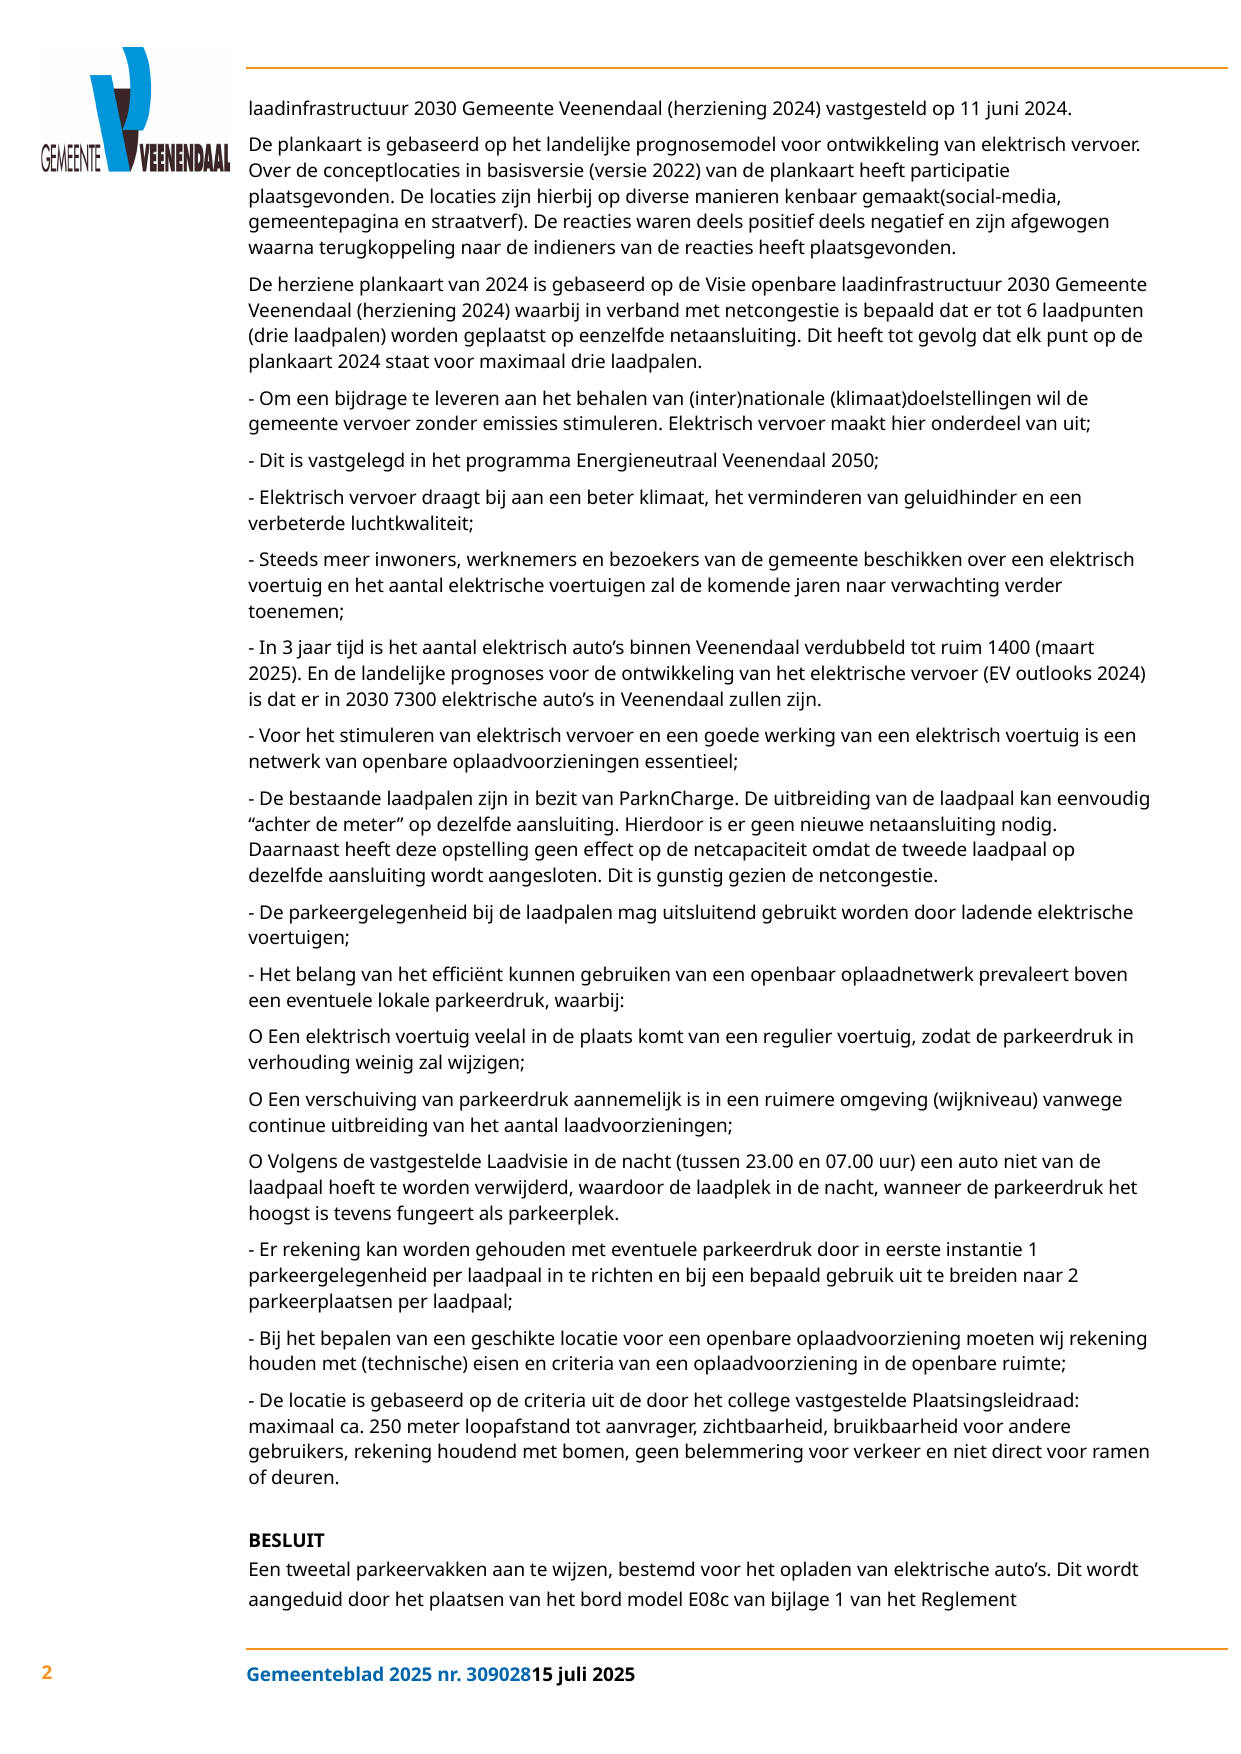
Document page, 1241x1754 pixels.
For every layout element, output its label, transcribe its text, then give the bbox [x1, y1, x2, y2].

text - Voor het stimuleren van elektrisch vervoer en een goede werking van een elektrisch voertuig is een netwerk van openbare oplaadvoorzieningen essentieel; [248, 723, 1152, 774]
text - Het belang van het efficiënt kunnen gebruiken van een openbaar oplaadnetwerk prevaleert boven een eventuele lokale parkeerdruk, waarbij: [248, 961, 1152, 1013]
picture [41, 47, 130, 172]
text - Bij het bepalen van een geschikte locatie voor een openbare oplaadvoorziening moeten wij rekening houden met (technische) eisen en criteria van een oplaadvoorziening in de openbare ruimte; [248, 1325, 1152, 1376]
text O Volgens de vastgestelde Laadvisie in de nacht (tussen 23.00 en 07.00 uur) een auto niet van de laadpaal hoeft te worden verwijderd, waardoor de laadplek in de nacht, wanneer de parkeerdruk het hoogst is tevens fungeert als parkeerplek. [248, 1148, 1152, 1226]
text laadinfrastructuur 2030 Gemeente Veenendaal (herziening 2024) vastgesteld op 11 juni 2024. [248, 95, 1152, 121]
picture [123, 47, 231, 172]
text - De locatie is gebaseerd op de criteria uit de door het college vastgestelde Plaatsingsleidraad: maximaal ca. 250 meter loopafstand tot aanvrager, zichtbaarheid, bruikbaarheid voor andere gebruikers, rekening houdend met bomen, geen belemmering voor verkeer en niet direct voor ramen of deuren. [248, 1387, 1152, 1490]
text - Dit is vastgelegd in het programma Energieneutraal Veenendaal 2050; [248, 447, 1152, 473]
text - Steeds meer inwoners, werknemers en bezoekers van de gemeente beschikken over een elektrisch voertuig en het aantal elektrische voertuigen zal de komende jaren naar verwachting verder toenemen; [248, 546, 1152, 623]
text - De bestaande laadpalen zijn in bezit van ParknCharge. De uitbreiding van de laadpaal kan eenvoudig “achter de meter” op dezelfde aansluiting. Hierdoor is er geen nieuwe netaansluiting nodig. Daarnaast heeft deze opstelling geen effect op de netcapaciteit omdat de tweede laadpaal op dezelfde aansluiting wordt aangesloten. Dit is gunstig gezien de netcongestie. [248, 785, 1152, 888]
text Een tweetal parkeervakken aan te wijzen, bestemd voor het opladen van elektrische auto’s. Dit wordt aangeduid door het plaatsen van het bord model E08c van bijlage 1 van het Reglement [248, 1557, 1152, 1612]
text - Elektrisch vervoer draagt bij aan een beter klimaat, het verminderen van geluidhinder en een verbeterde luchtkwaliteit; [248, 484, 1152, 535]
text De plankaart is gebaseerd op het landelijke prognosemodel voor ontwikkeling van elektrisch vervoer. Over de conceptlocaties in basisversie (versie 2022) van de plankaart heeft participatie plaatsgevonden. De locaties zijn hierbij op diverse manieren kenbaar gemaakt(social-media, gemeentepagina en straatverf). De reacties waren deels positief deels negatief en zijn afgewogen waarna terugkoppeling naar de indieners van de reacties heeft plaatsgevonden. [248, 131, 1152, 260]
text - Er rekening kan worden gehouden met eventuele parkeerdruk door in eerste instantie 1 parkeergelegenheid per laadpaal in te richten en bij een bepaald gebruik uit te breiden naar 2 parkeerplaatsen per laadpaal; [248, 1237, 1152, 1314]
text - In 3 jaar tijd is het aantal elektrisch auto’s binnen Veenendaal verdubbeld tot ruim 1400 (maart 2025). En de landelijke prognoses voor de ontwikkeling van het elektrische vervoer (EV outlooks 2024) is dat er in 2030 7300 elektrische auto’s in Veenendaal zullen zijn. [248, 634, 1152, 712]
text - Om een bijdrage te leveren aan het behalen van (inter)nationale (klimaat)doelstellingen wil de gemeente vervoer zonder emissies stimuleren. Elektrisch vervoer maakt hier onderdeel van uit; [248, 385, 1152, 436]
text O Een elektrisch voertuig veelal in de plaats komt van een regulier voertuig, zodat de parkeerdruk in verhouding weinig zal wijzigen; [248, 1024, 1152, 1075]
text O Een verschuiving van parkeerdruk aannemelijk is in een ruimere omgeving (wijkniveau) vanwege continue uitbreiding van het aantal laadvoorzieningen; [248, 1086, 1152, 1137]
text BESLUIT [248, 1527, 1152, 1553]
text De herziene plankaart van 2024 is gebaseerd op de Visie openbare laadinfrastructuur 2030 Gemeente Veenendaal (herziening 2024) waarbij in verband met netcongestie is bepaald dat er tot 6 laadpunten (drie laadpalen) worden geplaatst op eenzelfde netaansluiting. Dit heeft tot gevolg dat elk punt op de plankaart 2024 staat voor maximaal drie laadpalen. [248, 271, 1152, 374]
text - De parkeergelegenheid bij de laadpalen mag uitsluitend gebruikt worden door ladende elektrische voertuigen; [248, 899, 1152, 950]
